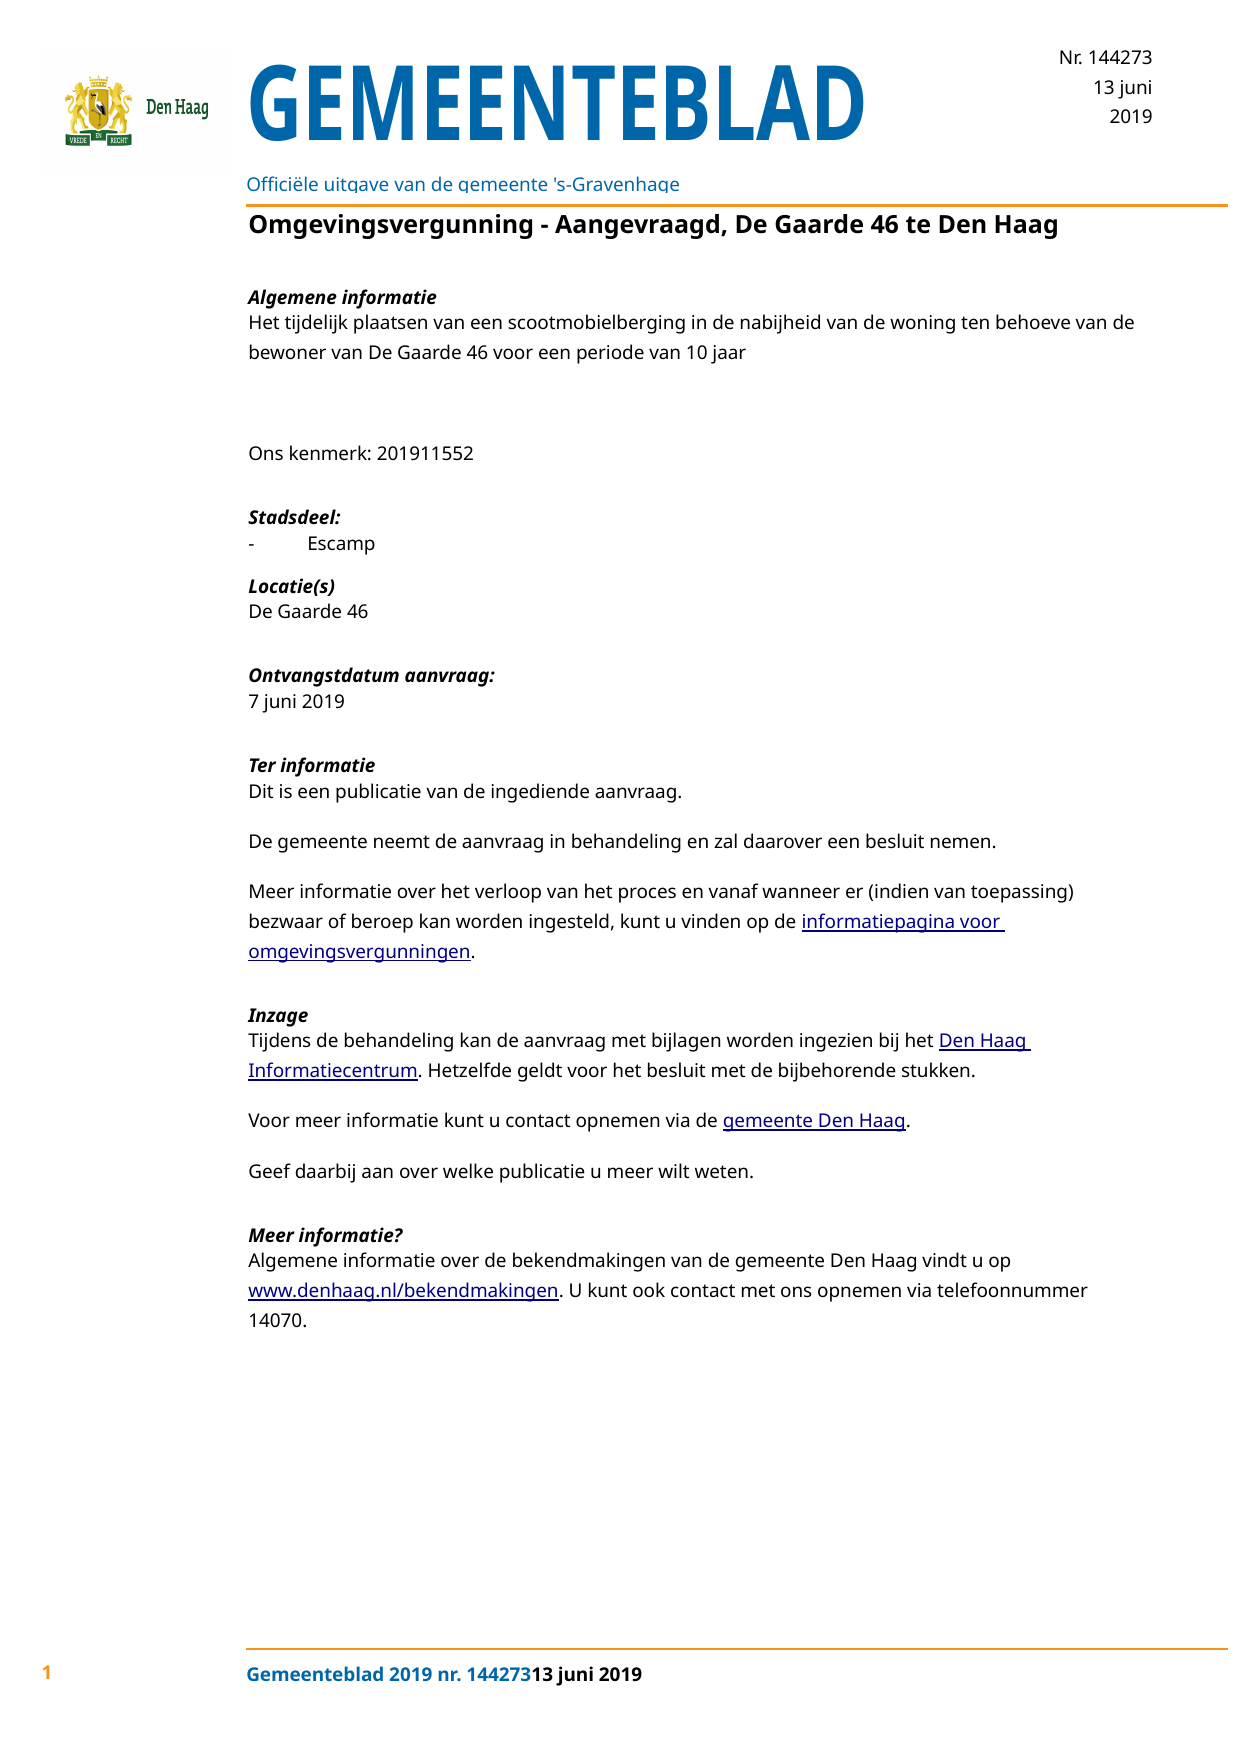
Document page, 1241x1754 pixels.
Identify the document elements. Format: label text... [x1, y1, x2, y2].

text Geef daarbij aan over welke publicatie u meer wilt weten. [248, 1158, 1152, 1184]
text Ontvangstdatum aanvraag: [248, 662, 1152, 688]
text 7 juni 2019 [248, 688, 1152, 714]
text Dit is een publicatie van de ingediende aanvraag. [248, 778, 1152, 804]
text Tijdens de behandeling kan de aanvraag met bijlagen worden ingezien bij het Den Haag Informatiecentrum. Hetzelfde geldt voor het besluit met de bijbehorende stukken. [248, 1028, 1152, 1083]
text De gemeente neemt de aanvraag in behandeling en zal daarover een besluit nemen. [248, 828, 1152, 854]
text Meer informatie over het verloop van het proces en vanaf wanneer er (indien van toepassing) bezwaar of beroep kan worden ingesteld, kunt u vinden op de informatiepagina voor omgevingsvergunningen. [248, 879, 1152, 964]
text Inzage [248, 1002, 1152, 1028]
text De Gaarde 46 [248, 598, 1152, 624]
text Voor meer informatie kunt u contact opnemen via de gemeente Den Haag. [248, 1108, 1152, 1133]
text Omgevingsvergunning - Aangevraagd, De Gaarde 46 te Den Haag [248, 207, 1152, 241]
text Stadsdeel: [248, 504, 1152, 530]
picture [41, 47, 231, 172]
text Locatie(s) [248, 573, 1152, 598]
text Algemene informatie over de bekendmakingen van de gemeente Den Haag vindt u op www.denhaag.nl/bekendmakingen. U kunt ook contact met ons opnemen via telefoonnummer 14070. [248, 1248, 1152, 1333]
text Het tijdelijk plaatsen van een scootmobielberging in de nabijheid van de woning ten behoeve van de bewoner van De Gaarde 46 voor een periode van 10 jaar [248, 309, 1152, 365]
text Ter informatie [248, 752, 1152, 778]
text Algemene informatie [248, 284, 1152, 309]
text Meer informatie? [248, 1222, 1152, 1248]
list Escamp [248, 530, 1152, 555]
text Ons kenmerk: 201911552 [248, 440, 1152, 466]
